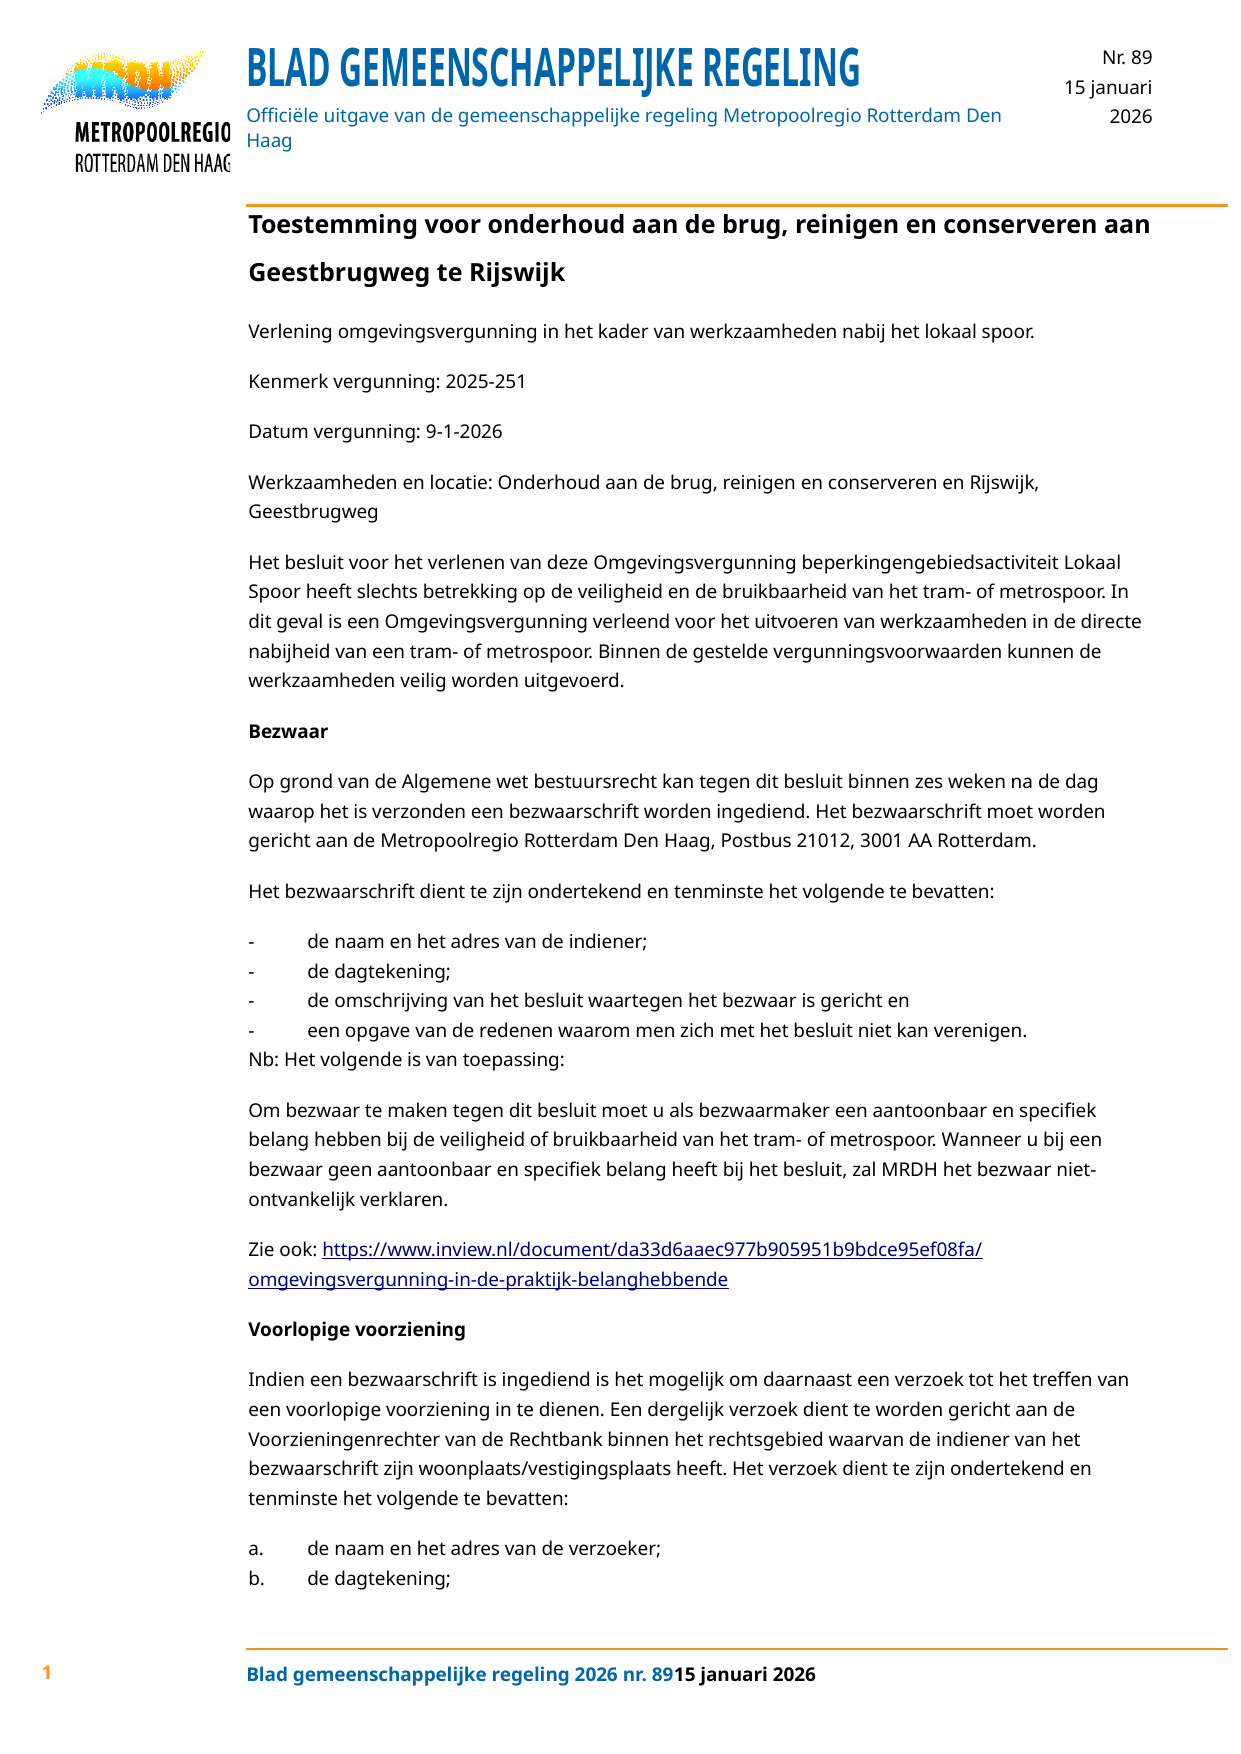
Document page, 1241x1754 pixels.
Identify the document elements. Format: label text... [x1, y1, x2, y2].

list de dagtekening; [248, 1565, 1152, 1591]
list de naam en het adres van de verzoeker; [248, 1535, 1152, 1561]
text Indien een bezwaarschrift is ingediend is het mogelijk om daarnaast een verzoek tot het treffen van een voorlopige voorziening in te dienen. Een dergelijk verzoek dient te worden gericht aan de Voorzieningenrechter van de Rechtbank binnen het rechtsgebied waarvan de indiener van het bezwaarschrift zijn woonplaats/vestigingsplaats heeft. Het verzoek dient te zijn ondertekend en tenminste het volgende te bevatten: [248, 1367, 1152, 1511]
list een opgave van de redenen waarom men zich met het besluit niet kan verenigen. [248, 1017, 1152, 1043]
text Kenmerk vergunning: 2025-251 [248, 368, 1152, 394]
text Verlening omgevingsvergunning in het kader van werkzaamheden nabij het lokaal spoor. [248, 318, 1152, 344]
text Het besluit voor het verlenen van deze Omgevingsvergunning beperkingengebiedsactiviteit Lokaal Spoor heeft slechts betrekking op de veiligheid en de bruikbaarheid van het tram- of metrospoor. In dit geval is een Omgevingsvergunning verleend voor het uitvoeren van werkzaamheden in de directe nabijheid van een tram- of metrospoor. Binnen de gestelde vergunningsvoorwaarden kunnen de werkzaamheden veilig worden uitgevoerd. [248, 549, 1152, 693]
list de omschrijving van het besluit waartegen het bezwaar is gericht en [248, 987, 1152, 1013]
text Werkzaamheden en locatie: Onderhoud aan de brug, reinigen en conserveren en Rijswijk, Geestbrugweg [248, 469, 1152, 524]
text Op grond van de Algemene wet bestuursrecht kan tegen dit besluit binnen zes weken na de dag waarop het is verzonden een bezwaarschrift worden ingediend. Het bezwaarschrift moet worden gericht aan de Metropoolregio Rotterdam Den Haag, Postbus 21012, 3001 AA Rotterdam. [248, 768, 1152, 853]
text Bezwaar [248, 718, 1152, 744]
text Datum vergunning: 9-1-2026 [248, 419, 1152, 444]
list de dagtekening; [248, 958, 1152, 984]
picture [41, 47, 231, 172]
text Nb: Het volgende is van toepassing: [248, 1047, 1152, 1072]
text Voorlopige voorziening [248, 1316, 1152, 1342]
text Om bezwaar te maken tegen dit besluit moet u als bezwaarmaker een aantoonbaar en specifiek belang hebben bij de veiligheid of bruikbaarheid van het tram- of metrospoor. Wanneer u bij een bezwaar geen aantoonbaar en specifiek belang heeft bij het besluit, zal MRDH het bezwaar niet-ontvankelijk verklaren. [248, 1097, 1152, 1212]
text Het bezwaarschrift dient te zijn ondertekend en tenminste het volgende te bevatten: [248, 878, 1152, 904]
list de naam en het adres van de indiener; [248, 928, 1152, 954]
text Zie ook: https://www.inview.nl/document/da33d6aaec977b905951b9bdce95ef08fa/omgevingsvergunning-in-de-praktijk-belanghebbende [248, 1236, 1152, 1292]
text Toestemming voor onderhoud aan de brug, reinigen en conserveren aan Geestbrugweg te Rijswijk [248, 207, 1152, 288]
